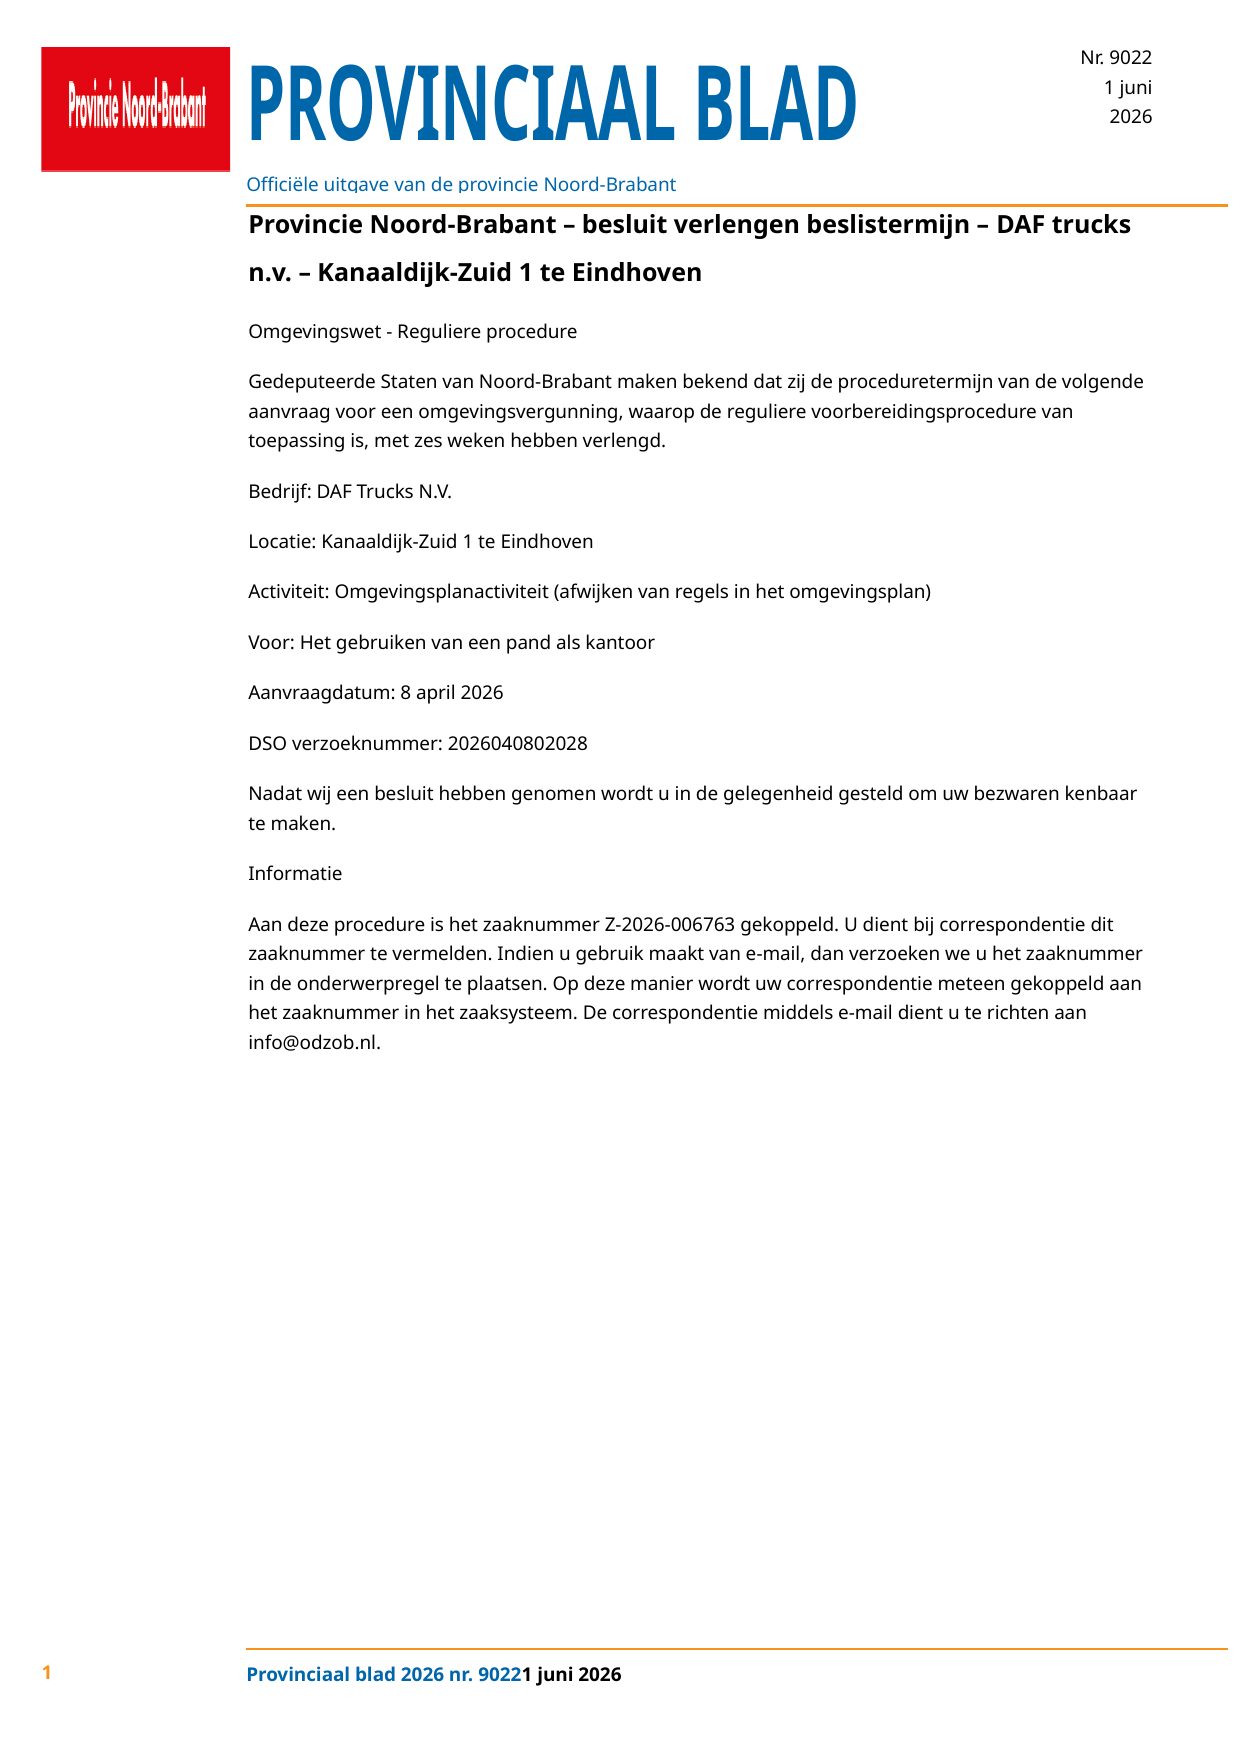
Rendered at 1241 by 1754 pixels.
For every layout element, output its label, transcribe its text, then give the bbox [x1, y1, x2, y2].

text DSO verzoeknummer: 2026040802028 [248, 730, 1152, 756]
text Provincie Noord-Brabant – besluit verlengen beslistermijn – DAF trucks n.v.​ – Kanaaldijk-Zuid 1​ te Eindhoven [248, 207, 1152, 288]
picture [41, 47, 231, 172]
text Bedrijf: ​DAF Trucks N.V. [248, 478, 1152, 504]
text Aan deze procedure is het zaaknummer Z-2026-006763 gekoppeld. U dient bij correspondentie dit zaaknummer te vermelden. Indien u gebruik maakt van e-mail, dan verzoeken we u het zaaknummer in de onderwerpregel te plaatsen. Op deze manier wordt uw correspondentie meteen gekoppeld aan het zaaknummer in het zaaksysteem. De correspondentie middels e-mail dient u te richten aan info@odzob.nl. [248, 911, 1152, 1055]
text Informatie [248, 860, 1152, 886]
text Activiteit: Omgevingsplanactiviteit (afwijken van regels in het omgevingsplan) [248, 579, 1152, 604]
text Aanvraagdatum: 8 april 2026 [248, 679, 1152, 705]
text Locatie: Kanaaldijk-Zuid 1​ te Eindhoven [248, 528, 1152, 554]
text Omgevingswet - Reguliere procedure [248, 318, 1152, 344]
text Nadat wij een besluit hebben genomen wordt u in de gelegenheid gesteld om uw bezwaren kenbaar te maken. [248, 780, 1152, 836]
text Gedeputeerde Staten van Noord-Brabant maken bekend dat zij de proceduretermijn van de volgende aanvraag voor een omgevingsvergunning, waarop de reguliere voorbereidingsprocedure van toepassing is, met zes weken hebben verlengd. [248, 368, 1152, 453]
text Voor: Het gebruiken van een pand als kantoor [248, 629, 1152, 655]
